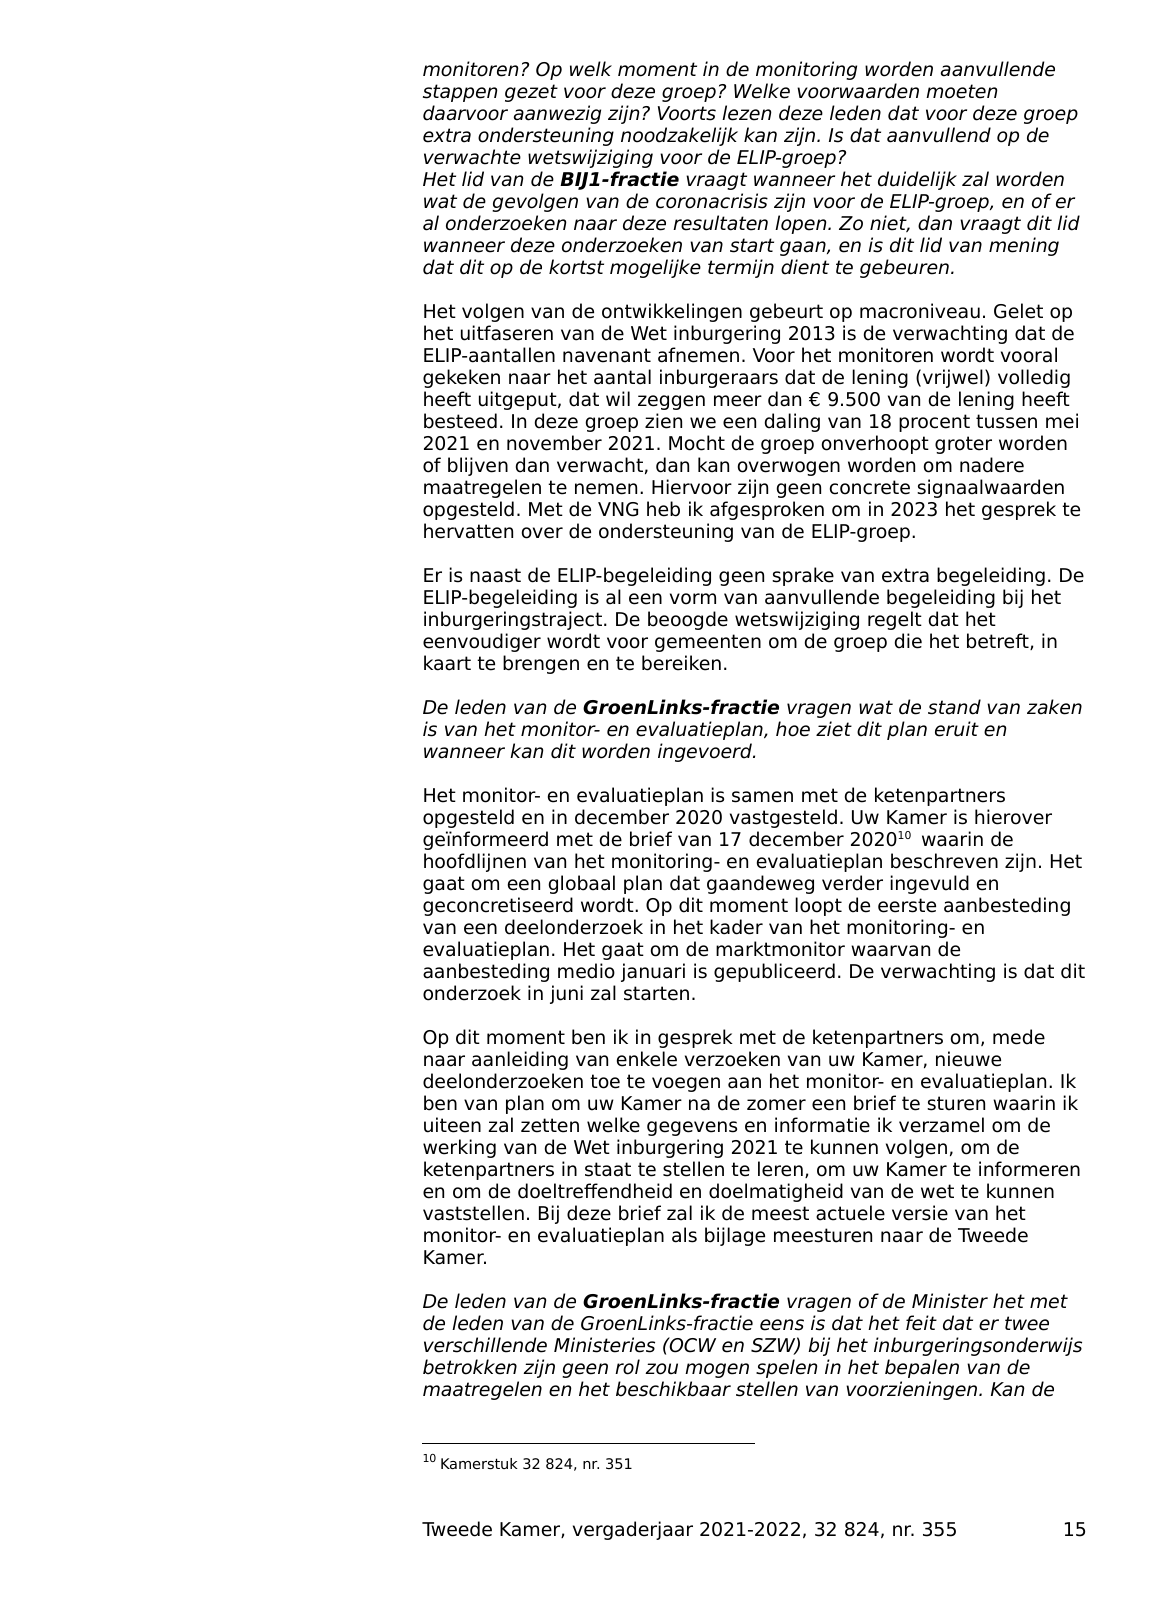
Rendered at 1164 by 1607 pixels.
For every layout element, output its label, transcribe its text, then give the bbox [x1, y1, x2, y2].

text Kamerstuk 32 824, nr. 351 [422, 1452, 1087, 1474]
text Het lid van de BIJ1-fractie vraagt wanneer het duidelijk zal worden wat de gevolgen van de coronacrisis zijn voor de ELIP-groep, en of er al onderzoeken naar deze resultaten lopen. Zo niet, dan vraagt dit lid wanneer deze onderzoeken van start gaan, en is dit lid van mening dat dit op de kortst mogelijke termijn dient te gebeuren. [422, 169, 1087, 279]
text Het volgen van de ontwikkelingen gebeurt op macroniveau. Gelet op het uitfaseren van de Wet inburgering 2013 is de verwachting dat de ELIP-aantallen navenant afnemen. Voor het monitoren wordt vooral gekeken naar het aantal inburgeraars dat de lening (vrijwel) volledig heeft uitgeput, dat wil zeggen meer dan € 9.500 van de lening heeft besteed. In deze groep zien we een daling van 18 procent tussen mei 2021 en november 2021. Mocht de groep onverhoopt groter worden of blijven dan verwacht, dan kan overwogen worden om nadere maatregelen te nemen. Hiervoor zijn geen concrete signaalwaarden opgesteld. Met de VNG heb ik afgesproken om in 2023 het gesprek te hervatten over de ondersteuning van de ELIP-groep. [422, 301, 1087, 543]
text monitoren? Op welk moment in de monitoring worden aanvullende stappen gezet voor deze groep? Welke voorwaarden moeten daarvoor aanwezig zijn? Voorts lezen deze leden dat voor deze groep extra ondersteuning noodzakelijk kan zijn. Is dat aanvullend op de verwachte wetswijziging voor de ELIP-groep? [422, 59, 1087, 169]
text Er is naast de ELIP-begeleiding geen sprake van extra begeleiding. De ELIP-begeleiding is al een vorm van aanvullende begeleiding bij het inburgeringstraject. De beoogde wetswijziging regelt dat het eenvoudiger wordt voor gemeenten om de groep die het betreft, in kaart te brengen en te bereiken. [422, 565, 1087, 675]
text Het monitor- en evaluatieplan is samen met de ketenpartners opgesteld en in december 2020 vastgesteld. Uw Kamer is hierover geïnformeerd met de brief van 17 december 2020 waarin de hoofdlijnen van het monitoring- en evaluatieplan beschreven zijn. Het gaat om een globaal plan dat gaandeweg verder ingevuld en geconcretiseerd wordt. Op dit moment loopt de eerste aanbesteding van een deelonderzoek in het kader van het monitoring- en evaluatieplan. Het gaat om de marktmonitor waarvan de aanbesteding medio januari is gepubliceerd. De verwachting is dat dit onderzoek in juni zal starten. [422, 785, 1087, 1005]
text De leden van de GroenLinks-fractie vragen of de Minister het met de leden van de GroenLinks-fractie eens is dat het feit dat er twee verschillende Ministeries (OCW en SZW) bij het inburgeringsonderwijs betrokken zijn geen rol zou mogen spelen in het bepalen van de maatregelen en het beschikbaar stellen van voorzieningen. Kan de [422, 1291, 1087, 1401]
text De leden van de GroenLinks-fractie vragen wat de stand van zaken is van het monitor- en evaluatieplan, hoe ziet dit plan eruit en wanneer kan dit worden ingevoerd. [422, 697, 1087, 763]
text Op dit moment ben ik in gesprek met de ketenpartners om, mede naar aanleiding van enkele verzoeken van uw Kamer, nieuwe deelonderzoeken toe te voegen aan het monitor- en evaluatieplan. Ik ben van plan om uw Kamer na de zomer een brief te sturen waarin ik uiteen zal zetten welke gegevens en informatie ik verzamel om de werking van de Wet inburgering 2021 te kunnen volgen, om de ketenpartners in staat te stellen te leren, om uw Kamer te informeren en om de doeltreffendheid en doelmatigheid van de wet te kunnen vaststellen. Bij deze brief zal ik de meest actuele versie van het monitor- en evaluatieplan als bijlage meesturen naar de Tweede Kamer. [422, 1027, 1087, 1269]
